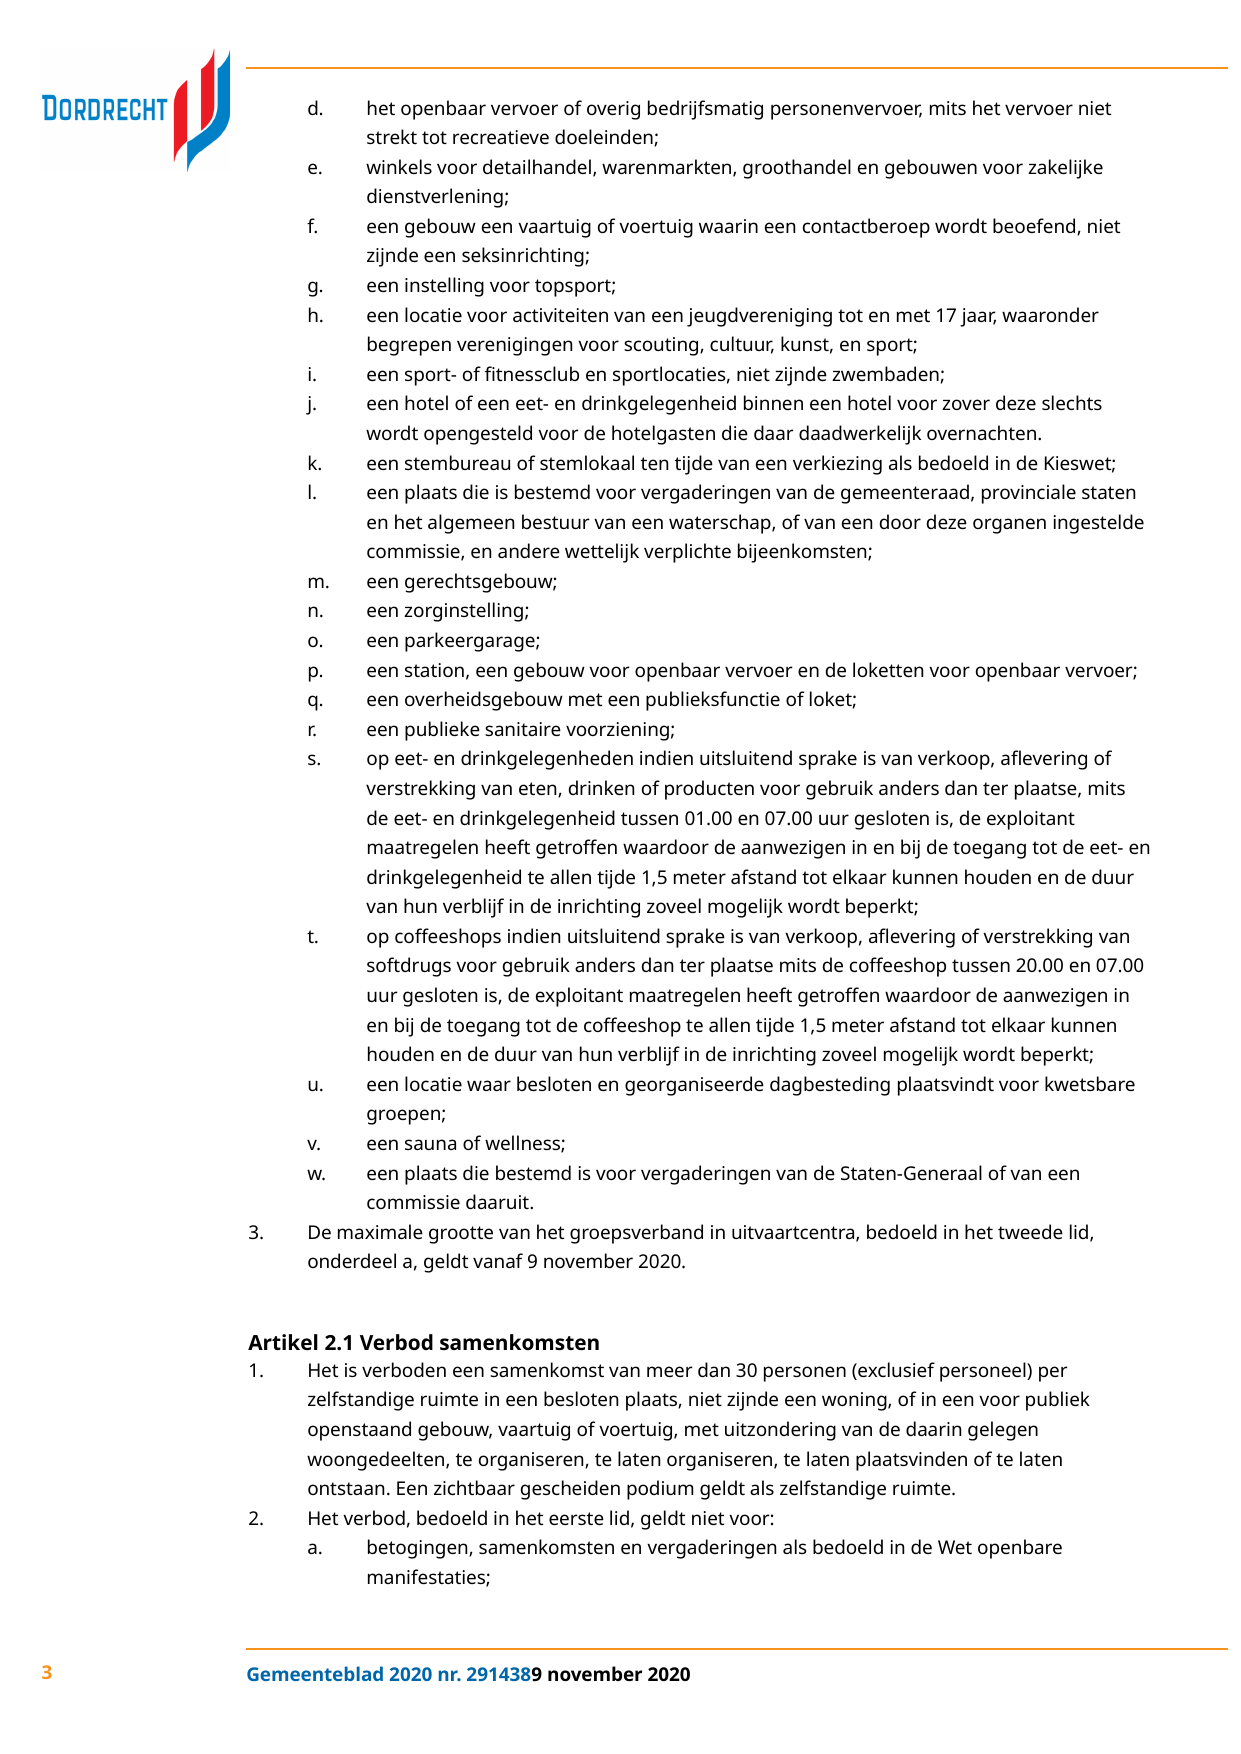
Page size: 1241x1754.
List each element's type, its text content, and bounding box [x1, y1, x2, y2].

list een sport- of fitnessclub en sportlocaties, niet zijnde zwembaden; [307, 361, 1152, 387]
list een zorginstelling; [307, 598, 1152, 623]
list een gebouw een vaartuig of voertuig waarin een contactberoep wordt beoefend, niet zijnde een seksinrichting; [307, 213, 1152, 268]
list een gerechtsgebouw; [307, 568, 1152, 594]
list een parkeergarage; [307, 627, 1152, 653]
list Het verbod, bedoeld in het eerste lid, geldt niet voor: [248, 1505, 1152, 1531]
list een station, een gebouw voor openbaar vervoer en de loketten voor openbaar vervoer; [307, 657, 1152, 683]
list Het is verboden een samenkomst van meer dan 30 personen (exclusief personeel) per zelfstandige ruimte in een besloten plaats, niet zijnde een woning, of in een voor publiek openstaand gebouw, vaartuig of voertuig, met uitzondering van de daarin gelegen woongedeelten, te organiseren, te laten organiseren, te laten plaatsvinden of te laten ontstaan. Een zichtbaar gescheiden podium geldt als zelfstandige ruimte. [248, 1357, 1152, 1501]
list een instelling voor topsport; [307, 272, 1152, 298]
list een hotel of een eet- en drinkgelegenheid binnen een hotel voor zover deze slechts wordt opengesteld voor de hotelgasten die daar daadwerkelijk overnachten. [307, 391, 1152, 446]
list een publieke sanitaire voorziening; [307, 716, 1152, 742]
list betogingen, samenkomsten en vergaderingen als bedoeld in de Wet openbare manifestaties; [307, 1534, 1152, 1590]
list een stembureau of stemlokaal ten tijde van een verkiezing als bedoeld in de Kieswet; [307, 450, 1152, 476]
list een locatie voor activiteiten van een jeugdvereniging tot en met 17 jaar, waaronder begrepen verenigingen voor scouting, cultuur, kunst, en sport; [307, 302, 1152, 357]
list het openbaar vervoer of overig bedrijfsmatig personenvervoer, mits het vervoer niet strekt tot recreatieve doeleinden; [307, 95, 1152, 150]
list een locatie waar besloten en georganiseerde dagbesteding plaatsvindt voor kwetsbare groepen; [307, 1071, 1152, 1126]
list De maximale grootte van het groepsverband in uitvaartcentra, bedoeld in het tweede lid, onderdeel a, geldt vanaf 9 november 2020. [248, 1219, 1152, 1274]
list op coffeeshops indien uitsluitend sprake is van verkoop, aflevering of verstrekking van softdrugs voor gebruik anders dan ter plaatse mits de coffeeshop tussen 20.00 en 07.00 uur gesloten is, de exploitant maatregelen heeft getroffen waardoor de aanwezigen in en bij de toegang tot de coffeeshop te allen tijde 1,5 meter afstand tot elkaar kunnen houden en de duur van hun verblijf in de inrichting zoveel mogelijk wordt beperkt; [307, 923, 1152, 1067]
list een sauna of wellness; [307, 1130, 1152, 1156]
list een plaats die bestemd is voor vergaderingen van de Staten-Generaal of van een commissie daaruit. [307, 1160, 1152, 1215]
list op eet- en drinkgelegenheden indien uitsluitend sprake is van verkoop, aflevering of verstrekking van eten, drinken of producten voor gebruik anders dan ter plaatse, mits de eet- en drinkgelegenheid tussen 01.00 en 07.00 uur gesloten is, de exploitant maatregelen heeft getroffen waardoor de aanwezigen in en bij de toegang tot de eet- en drinkgelegenheid te allen tijde 1,5 meter afstand tot elkaar kunnen houden en de duur van hun verblijf in de inrichting zoveel mogelijk wordt beperkt; [307, 746, 1152, 919]
list winkels voor detailhandel, warenmarkten, groothandel en gebouwen voor zakelijke dienstverlening; [307, 154, 1152, 209]
text Artikel 2.1 Verbod samenkomsten [248, 1328, 1152, 1357]
picture [41, 47, 231, 172]
list een overheidsgebouw met een publieksfunctie of loket; [307, 686, 1152, 712]
list een plaats die is bestemd voor vergaderingen van de gemeenteraad, provinciale staten en het algemeen bestuur van een waterschap, of van een door deze organen ingestelde commissie, en andere wettelijk verplichte bijeenkomsten; [307, 479, 1152, 564]
